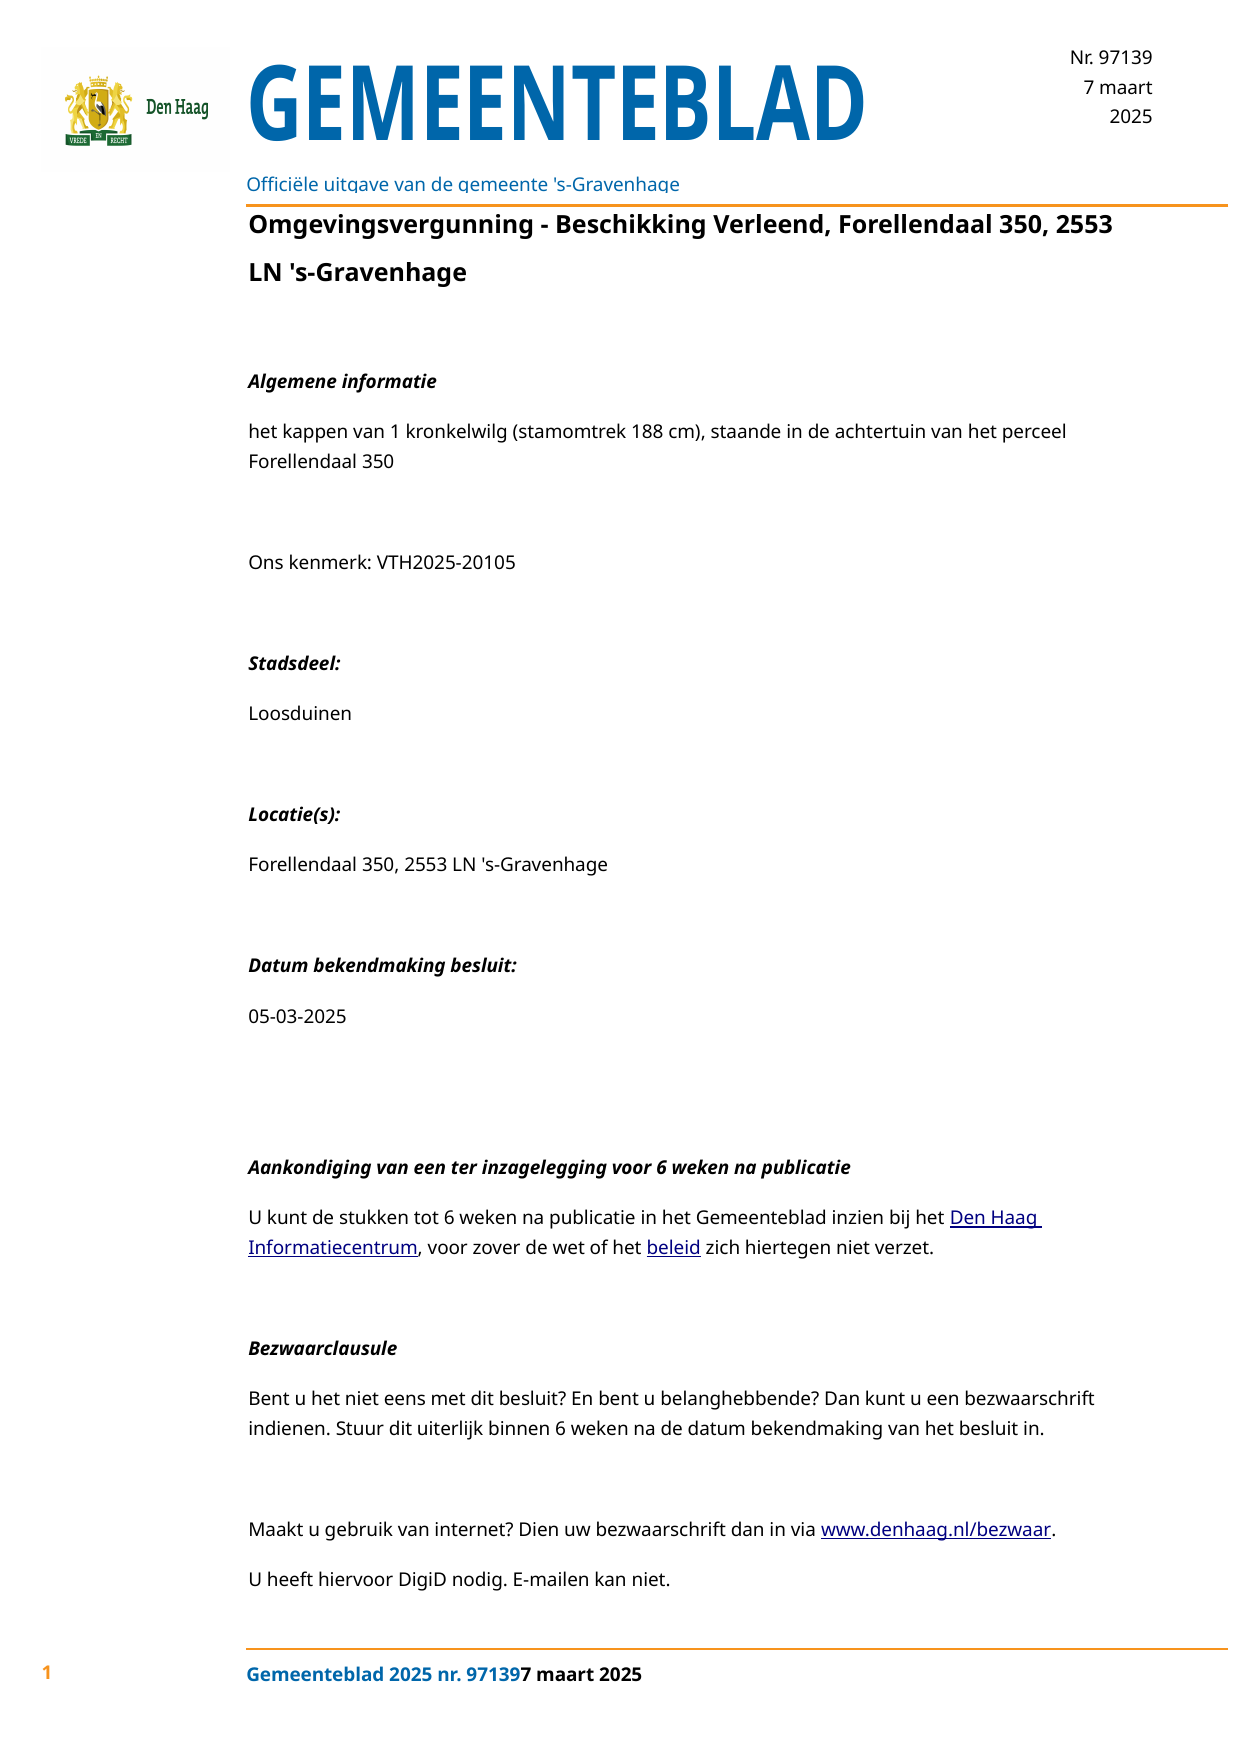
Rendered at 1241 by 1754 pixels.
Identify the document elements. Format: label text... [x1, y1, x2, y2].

text U kunt de stukken tot 6 weken na publicatie in het Gemeenteblad inzien bij het Den Haag Informatiecentrum, voor zover de wet of het beleid zich hiertegen niet verzet. [248, 1204, 1152, 1260]
text Locatie(s): [248, 801, 1152, 827]
text Ons kenmerk: VTH2025-20105 [248, 549, 1152, 575]
text Omgevingsvergunning - Beschikking Verleend, Forellendaal 350, 2553 LN 's-Gravenhage [248, 207, 1152, 288]
text Algemene informatie [248, 368, 1152, 394]
text U heeft hiervoor DigiD nodig. E-mailen kan niet. [248, 1566, 1152, 1592]
text Forellendaal 350, 2553 LN 's-Gravenhage [248, 852, 1152, 877]
text Bent u het niet eens met dit besluit? En bent u belanghebbende? Dan kunt u een bezwaarschrift indienen. Stuur dit uiterlijk binnen 6 weken na de datum bekendmaking van het besluit in. [248, 1385, 1152, 1441]
text 05-03-2025 [248, 1003, 1152, 1029]
text Maakt u gebruik van internet? Dien uw bezwaarschrift dan in via www.denhaag.nl/bezwaar. [248, 1516, 1152, 1542]
text Datum bekendmaking besluit: [248, 952, 1152, 978]
text Aankondiging van een ter inzagelegging voor 6 weken na publicatie [248, 1154, 1152, 1180]
text Stadsdeel: [248, 650, 1152, 676]
text Bezwaarclausule [248, 1335, 1152, 1361]
text het kappen van 1 kronkelwilg (stamomtrek 188 cm), staande in de achtertuin van het perceel Forellendaal 350 [248, 419, 1152, 474]
text Loosduinen [248, 700, 1152, 726]
picture [41, 47, 231, 172]
